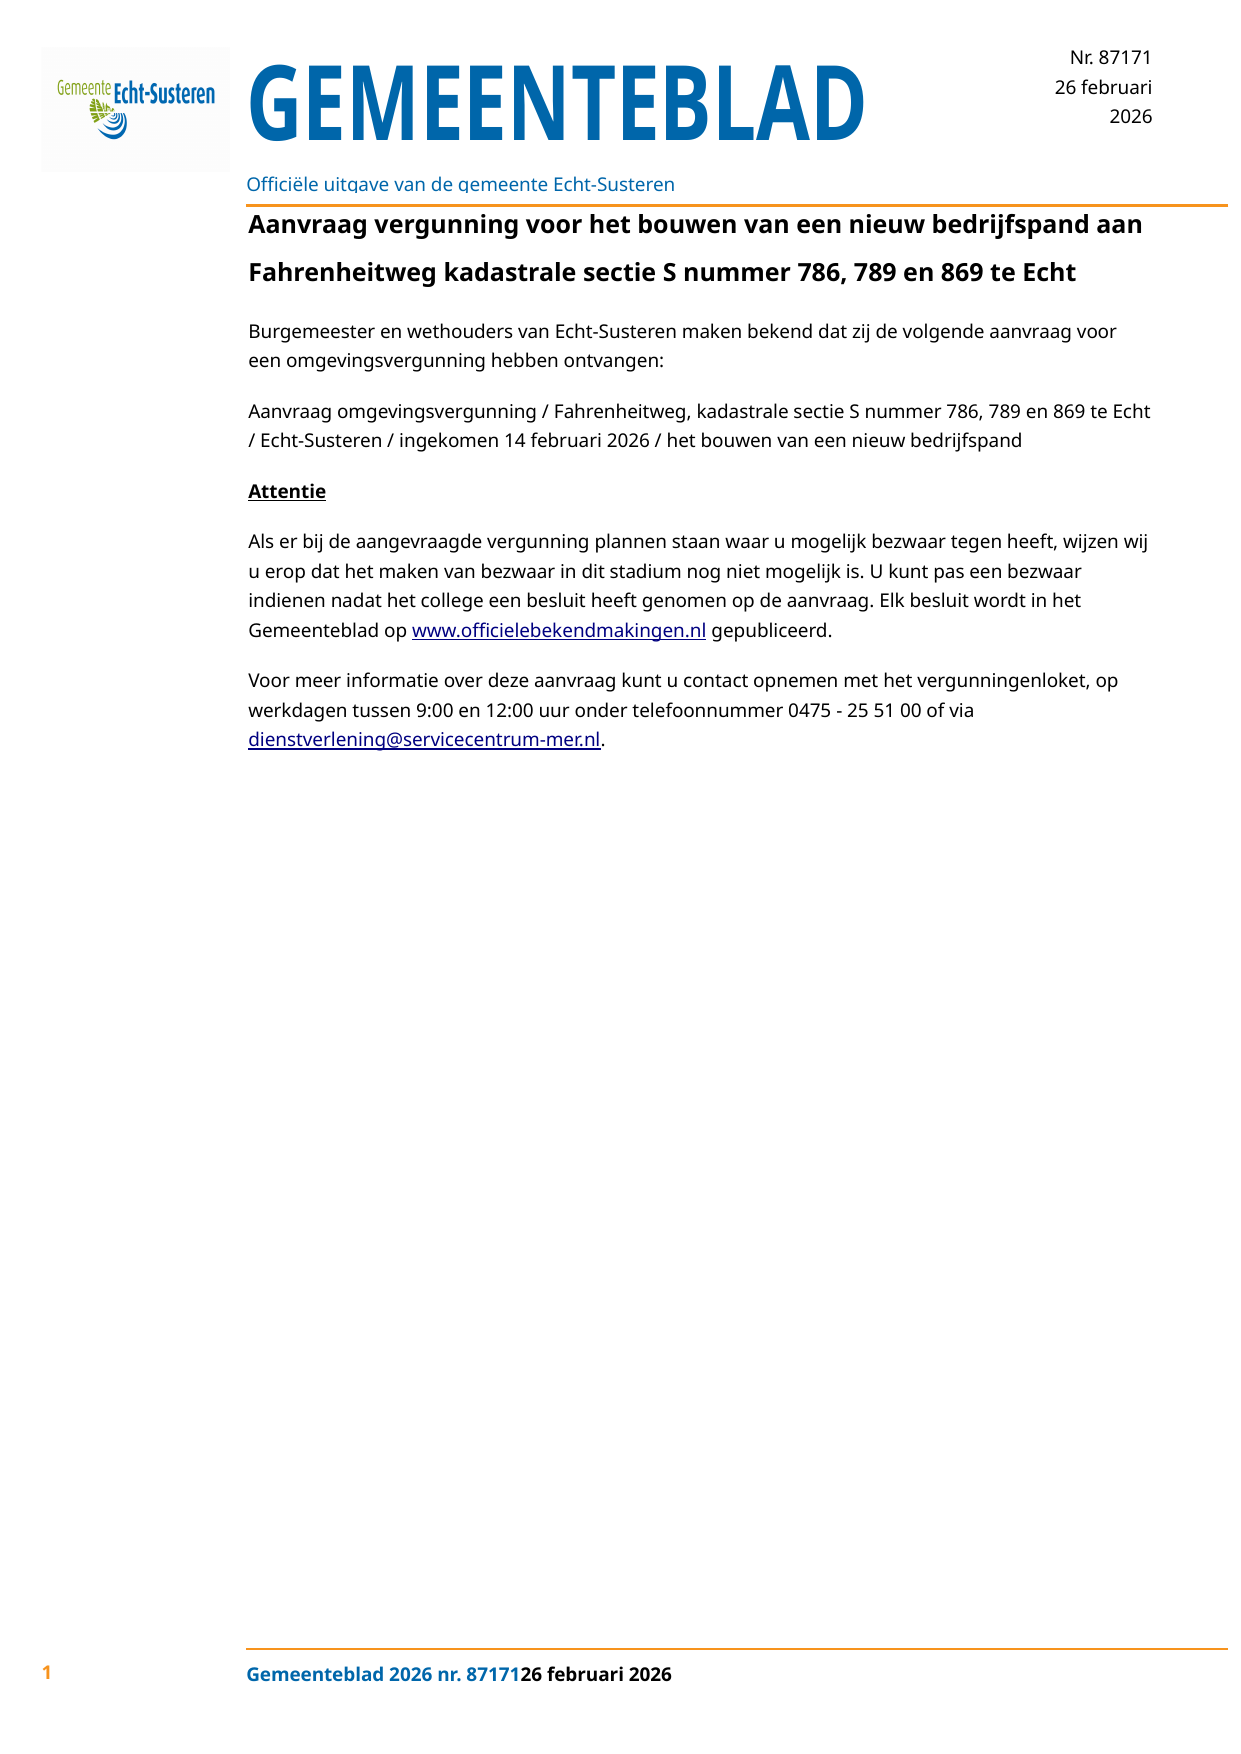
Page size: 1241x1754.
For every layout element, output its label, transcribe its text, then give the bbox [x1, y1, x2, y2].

text Voor meer informatie over deze aanvraag kunt u contact opnemen met het vergunningenloket, op werkdagen tussen 9:00 en 12:00 uur onder telefoonnummer 0475 - 25 51 00 of via dienstverlening@servicecentrum-mer.nl. [248, 667, 1152, 752]
picture [41, 47, 231, 172]
text Aanvraag omgevingsvergunning / Fahrenheitweg, kadastrale sectie S nummer 786, 789 en 869 te Echt / Echt-Susteren / ingekomen 14 februari 2026 / het bouwen van een nieuw bedrijfspand [248, 398, 1152, 453]
text Als er bij de aangevraagde vergunning plannen staan waar u mogelijk bezwaar tegen heeft, wijzen wij u erop dat het maken van bezwaar in dit stadium nog niet mogelijk is. U kunt pas een bezwaar indienen nadat het college een besluit heeft genomen op de aanvraag. Elk besluit wordt in het Gemeenteblad op www.officielebekendmakingen.nl gepubliceerd. [248, 528, 1152, 643]
text Aanvraag vergunning voor het bouwen van een nieuw bedrijfspand aan Fahrenheitweg kadastrale sectie S nummer 786, 789 en 869 te Echt [248, 207, 1152, 288]
text Attentie [248, 478, 1152, 504]
text Burgemeester en wethouders van Echt-Susteren maken bekend dat zij de volgende aanvraag voor een omgevingsvergunning hebben ontvangen: [248, 318, 1152, 373]
